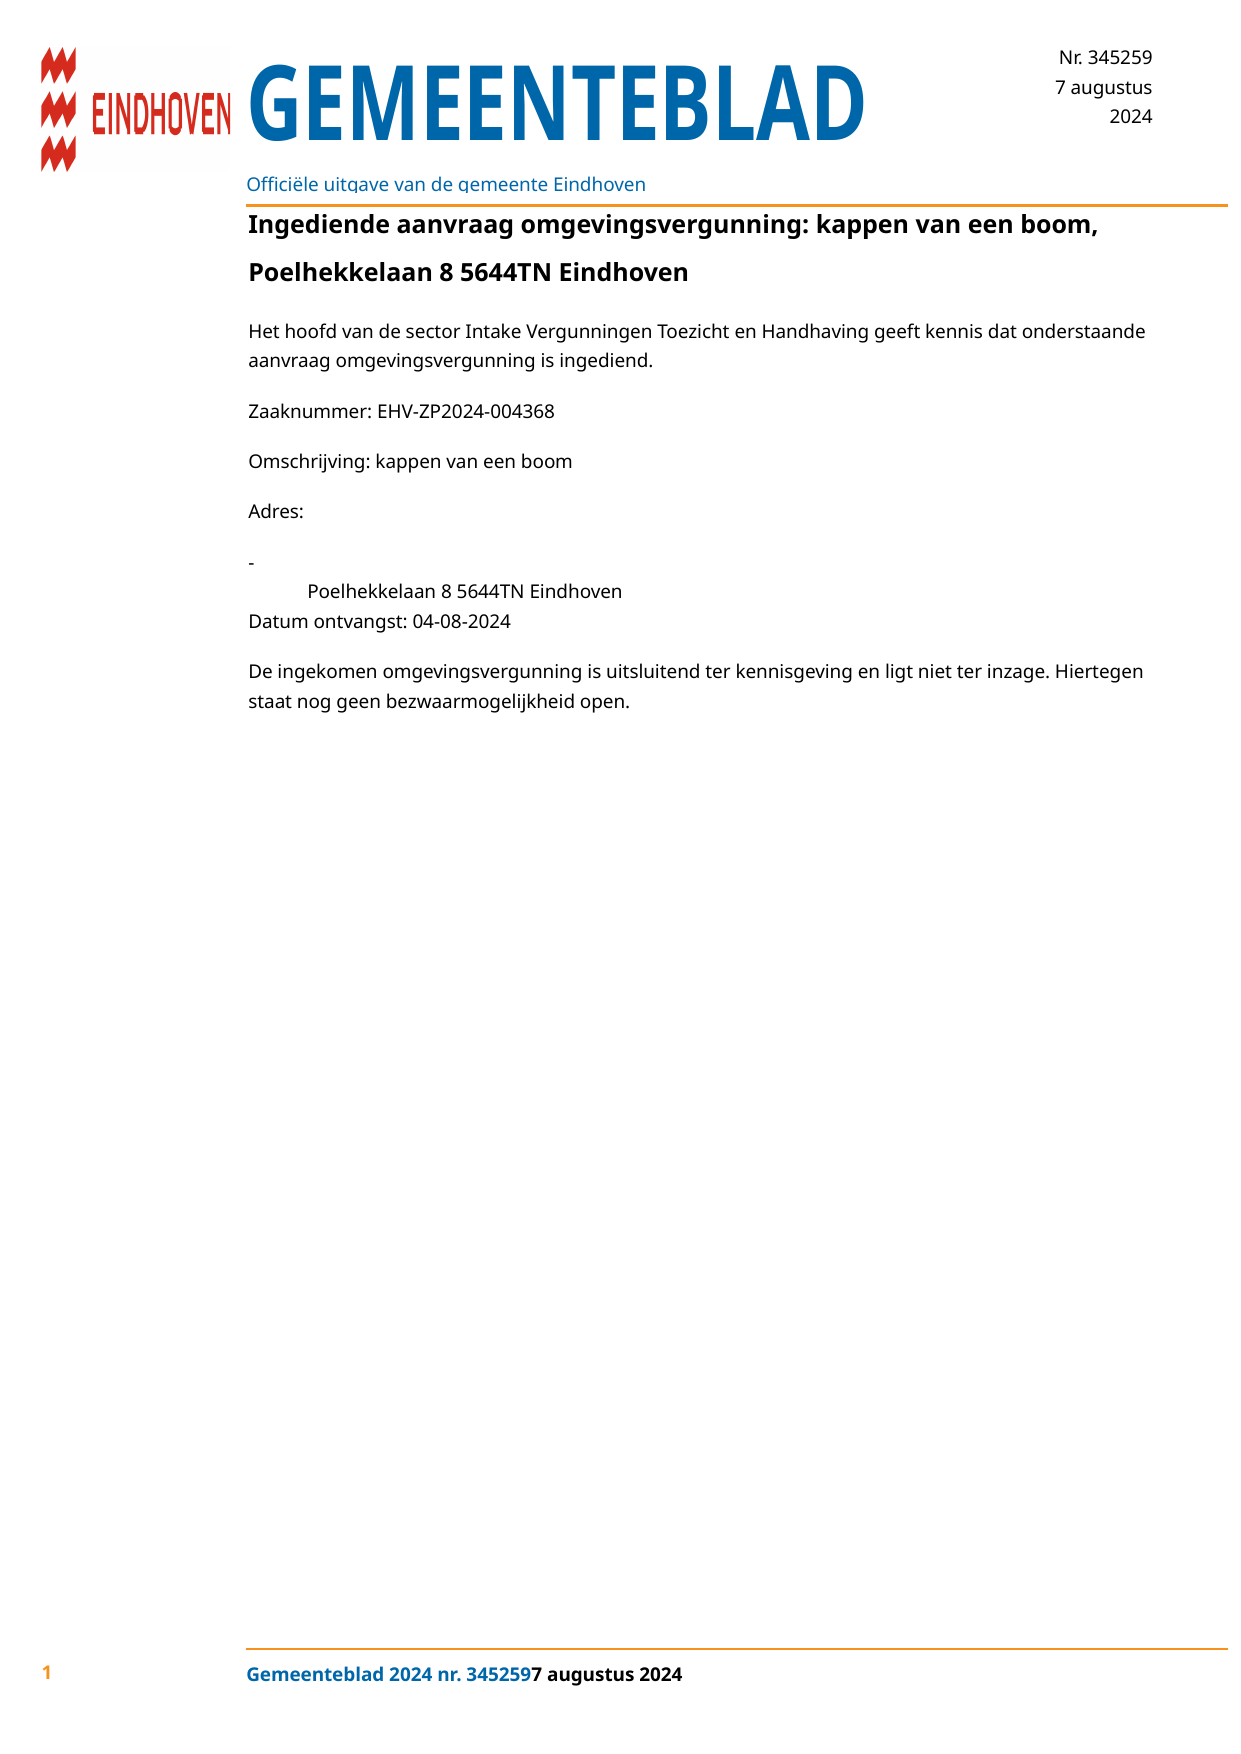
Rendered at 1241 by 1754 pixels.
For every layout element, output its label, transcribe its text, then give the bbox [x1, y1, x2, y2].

text De ingekomen omgevingsvergunning is uitsluitend ter kennisgeving en ligt niet ter inzage. Hiertegen staat nog geen bezwaarmogelijkheid open. [248, 659, 1152, 714]
list Poelhekkelaan 8 5644TN Eindhoven [248, 579, 1152, 604]
text Ingediende aanvraag omgevingsvergunning: kappen van een boom, Poelhekkelaan 8 5644TN Eindhoven [248, 207, 1152, 288]
text Zaaknummer: EHV-ZP2024-004368 [248, 398, 1152, 424]
text Datum ontvangst: 04-08-2024 [248, 608, 1152, 634]
text Adres: [248, 499, 1152, 524]
picture [41, 47, 231, 172]
text Het hoofd van de sector Intake Vergunningen Toezicht en Handhaving geeft kennis dat onderstaande aanvraag omgevingsvergunning is ingediend. [248, 318, 1152, 373]
text Omschrijving: kappen van een boom [248, 448, 1152, 474]
